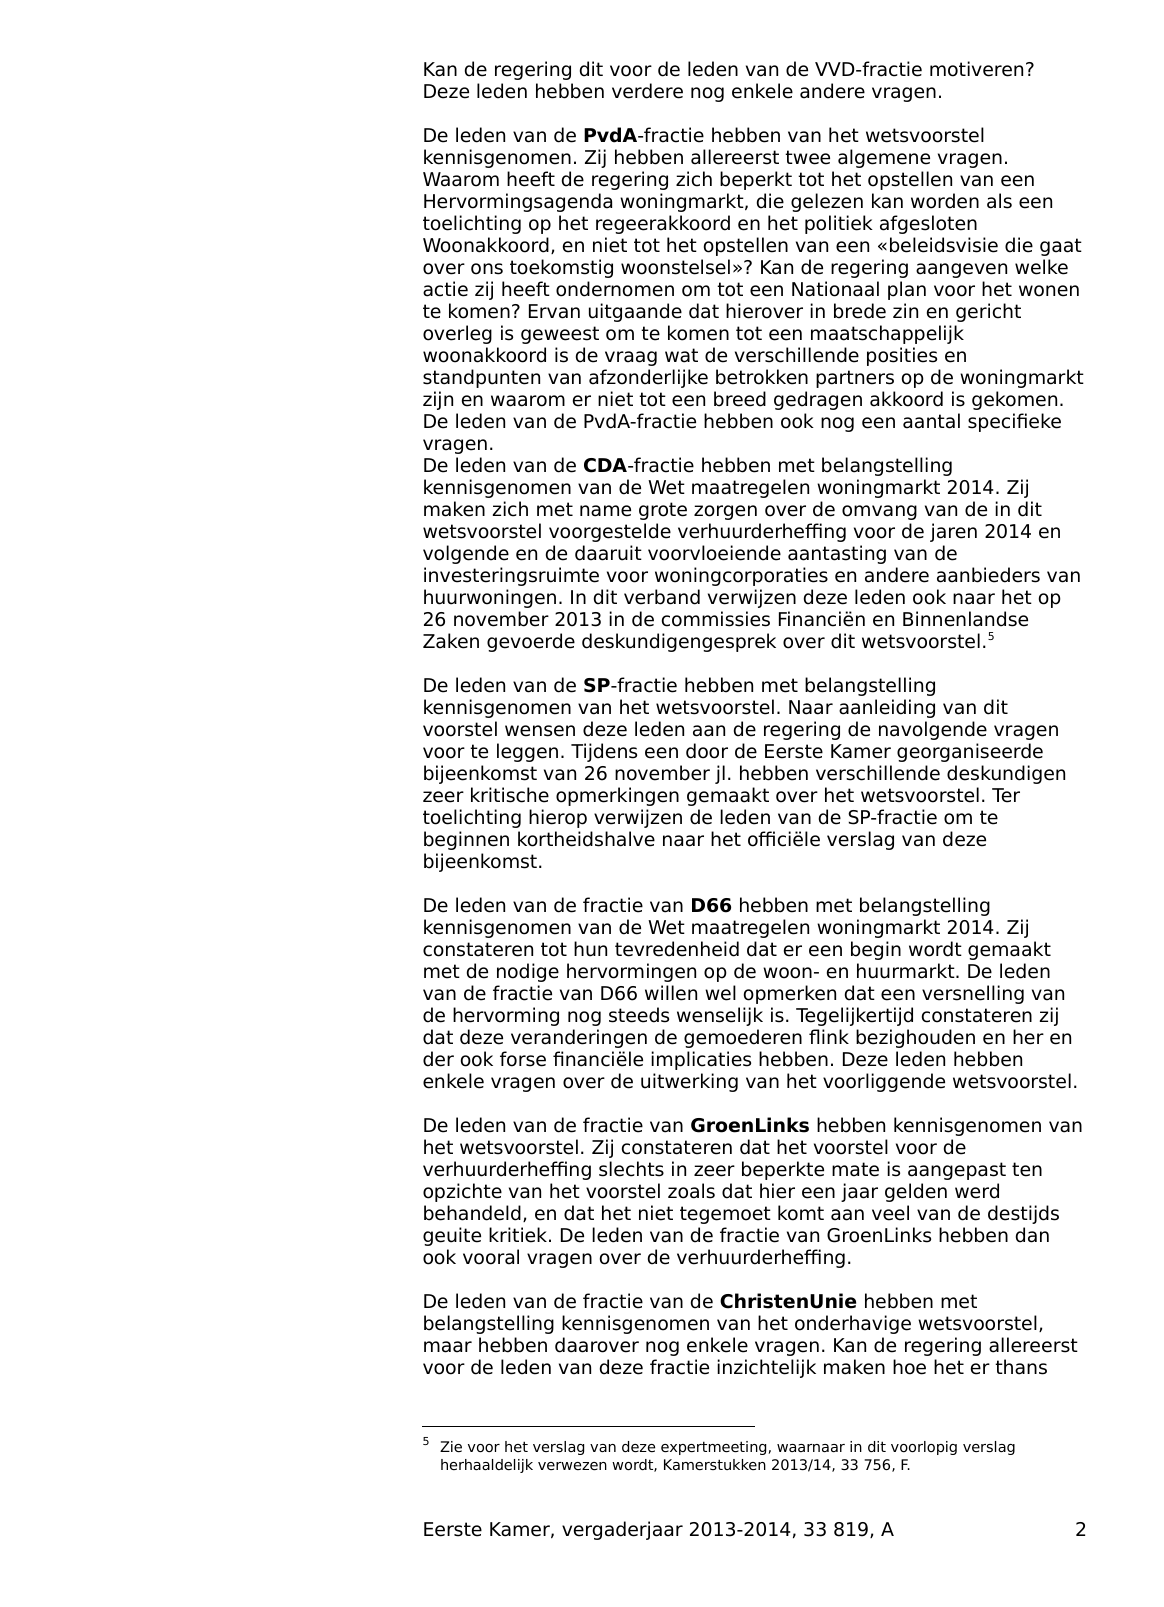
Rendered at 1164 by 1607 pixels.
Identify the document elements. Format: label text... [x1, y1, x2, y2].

text De leden van de fractie van GroenLinks hebben kennisgenomen van het wetsvoorstel. Zij constateren dat het voorstel voor de verhuurderheffing slechts in zeer beperkte mate is aangepast ten opzichte van het voorstel zoals dat hier een jaar gelden werd behandeld, en dat het niet tegemoet komt aan veel van de destijds geuite kritiek. De leden van de fractie van GroenLinks hebben dan ook vooral vragen over de verhuurderheffing. [422, 1115, 1087, 1269]
text De leden van de CDA-fractie hebben met belangstelling kennisgenomen van de Wet maatregelen woningmarkt 2014. Zij maken zich met name grote zorgen over de omvang van de in dit wetsvoorstel voorgestelde verhuurderheffing voor de jaren 2014 en volgende en de daaruit voorvloeiende aantasting van de investeringsruimte voor woningcorporaties en andere aanbieders van huurwoningen. In dit verband verwijzen deze leden ook naar het op 26 november 2013 in de commissies Financiën en Binnenlandse Zaken gevoerde deskundigengesprek over dit wetsvoorstel. [422, 455, 1087, 653]
text Kan de regering dit voor de leden van de VVD-fractie motiveren? Deze leden hebben verdere nog enkele andere vragen. [422, 59, 1087, 103]
text Zie voor het verslag van deze expertmeeting, waarnaar in dit voorlopig verslag herhaaldelijk verwezen wordt, Kamerstukken 2013/14, 33 756, F. [422, 1435, 1087, 1474]
text De leden van de PvdA-fractie hebben van het wetsvoorstel kennisgenomen. Zij hebben allereerst twee algemene vragen. Waarom heeft de regering zich beperkt tot het opstellen van een Hervormingsagenda woningmarkt, die gelezen kan worden als een toelichting op het regeerakkoord en het politiek afgesloten Woonakkoord, en niet tot het opstellen van een «beleidsvisie die gaat over ons toekomstig woonstelsel»? Kan de regering aangeven welke actie zij heeft ondernomen om tot een Nationaal plan voor het wonen te komen? Ervan uitgaande dat hierover in brede zin en gericht overleg is geweest om te komen tot een maatschappelijk woonakkoord is de vraag wat de verschillende posities en standpunten van afzonderlijke betrokken partners op de woningmarkt zijn en waarom er niet tot een breed gedragen akkoord is gekomen. De leden van de PvdA-fractie hebben ook nog een aantal specifieke vragen. [422, 125, 1087, 455]
text De leden van de SP-fractie hebben met belangstelling kennisgenomen van het wetsvoorstel. Naar aanleiding van dit voorstel wensen deze leden aan de regering de navolgende vragen voor te leggen. Tijdens een door de Eerste Kamer georganiseerde bijeenkomst van 26 november jl. hebben verschillende deskundigen zeer kritische opmerkingen gemaakt over het wetsvoorstel. Ter toelichting hierop verwijzen de leden van de SP-fractie om te beginnen kortheidshalve naar het officiële verslag van deze bijeenkomst. [422, 675, 1087, 873]
text De leden van de fractie van de ChristenUnie hebben met belangstelling kennisgenomen van het onderhavige wetsvoorstel, maar hebben daarover nog enkele vragen. Kan de regering allereerst voor de leden van deze fractie inzichtelijk maken hoe het er thans [422, 1291, 1087, 1379]
text De leden van de fractie van D66 hebben met belangstelling kennisgenomen van de Wet maatregelen woningmarkt 2014. Zij constateren tot hun tevredenheid dat er een begin wordt gemaakt met de nodige hervormingen op de woon- en huurmarkt. De leden van de fractie van D66 willen wel opmerken dat een versnelling van de hervorming nog steeds wenselijk is. Tegelijkertijd constateren zij dat deze veranderingen de gemoederen flink bezighouden en her en der ook forse financiële implicaties hebben. Deze leden hebben enkele vragen over de uitwerking van het voorliggende wetsvoorstel. [422, 895, 1087, 1093]
